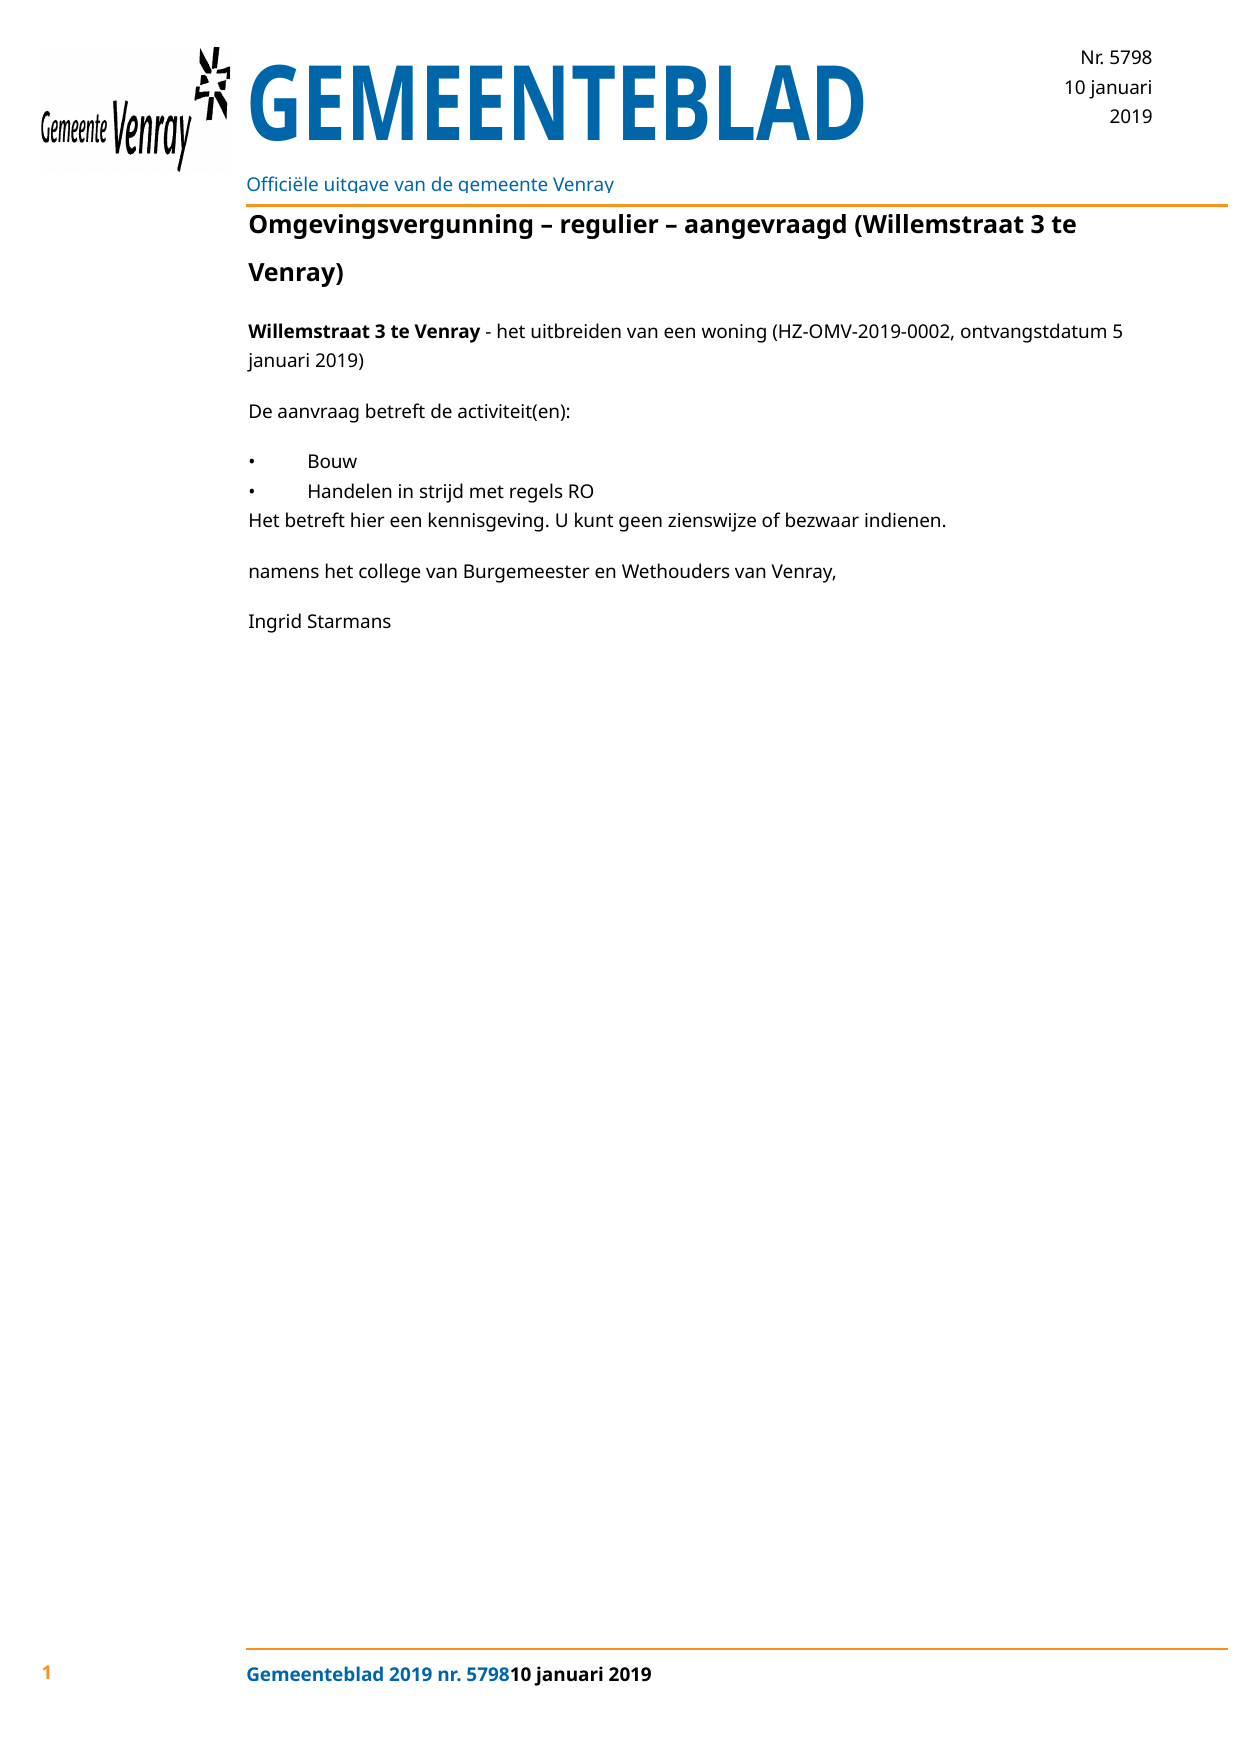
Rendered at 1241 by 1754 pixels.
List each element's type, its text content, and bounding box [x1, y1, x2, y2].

text namens het college van Burgemeester en Wethouders van Venray, [248, 558, 1152, 584]
text Willemstraat 3 te Venray - het uitbreiden van een woning (HZ-OMV-2019-0002, ontvangstdatum 5 januari 2019) [248, 318, 1152, 373]
text Omgevingsvergunning – regulier – aangevraagd (Willemstraat 3 te Venray) [248, 207, 1152, 288]
text De aanvraag betreft de activiteit(en): [248, 398, 1152, 424]
text Het betreft hier een kennisgeving. U kunt geen zienswijze of bezwaar indienen. [248, 507, 1152, 533]
list Handelen in strijd met regels RO [248, 478, 1152, 504]
text Ingrid Starmans [248, 608, 1152, 634]
list Bouw [248, 448, 1152, 474]
picture [41, 47, 231, 172]
